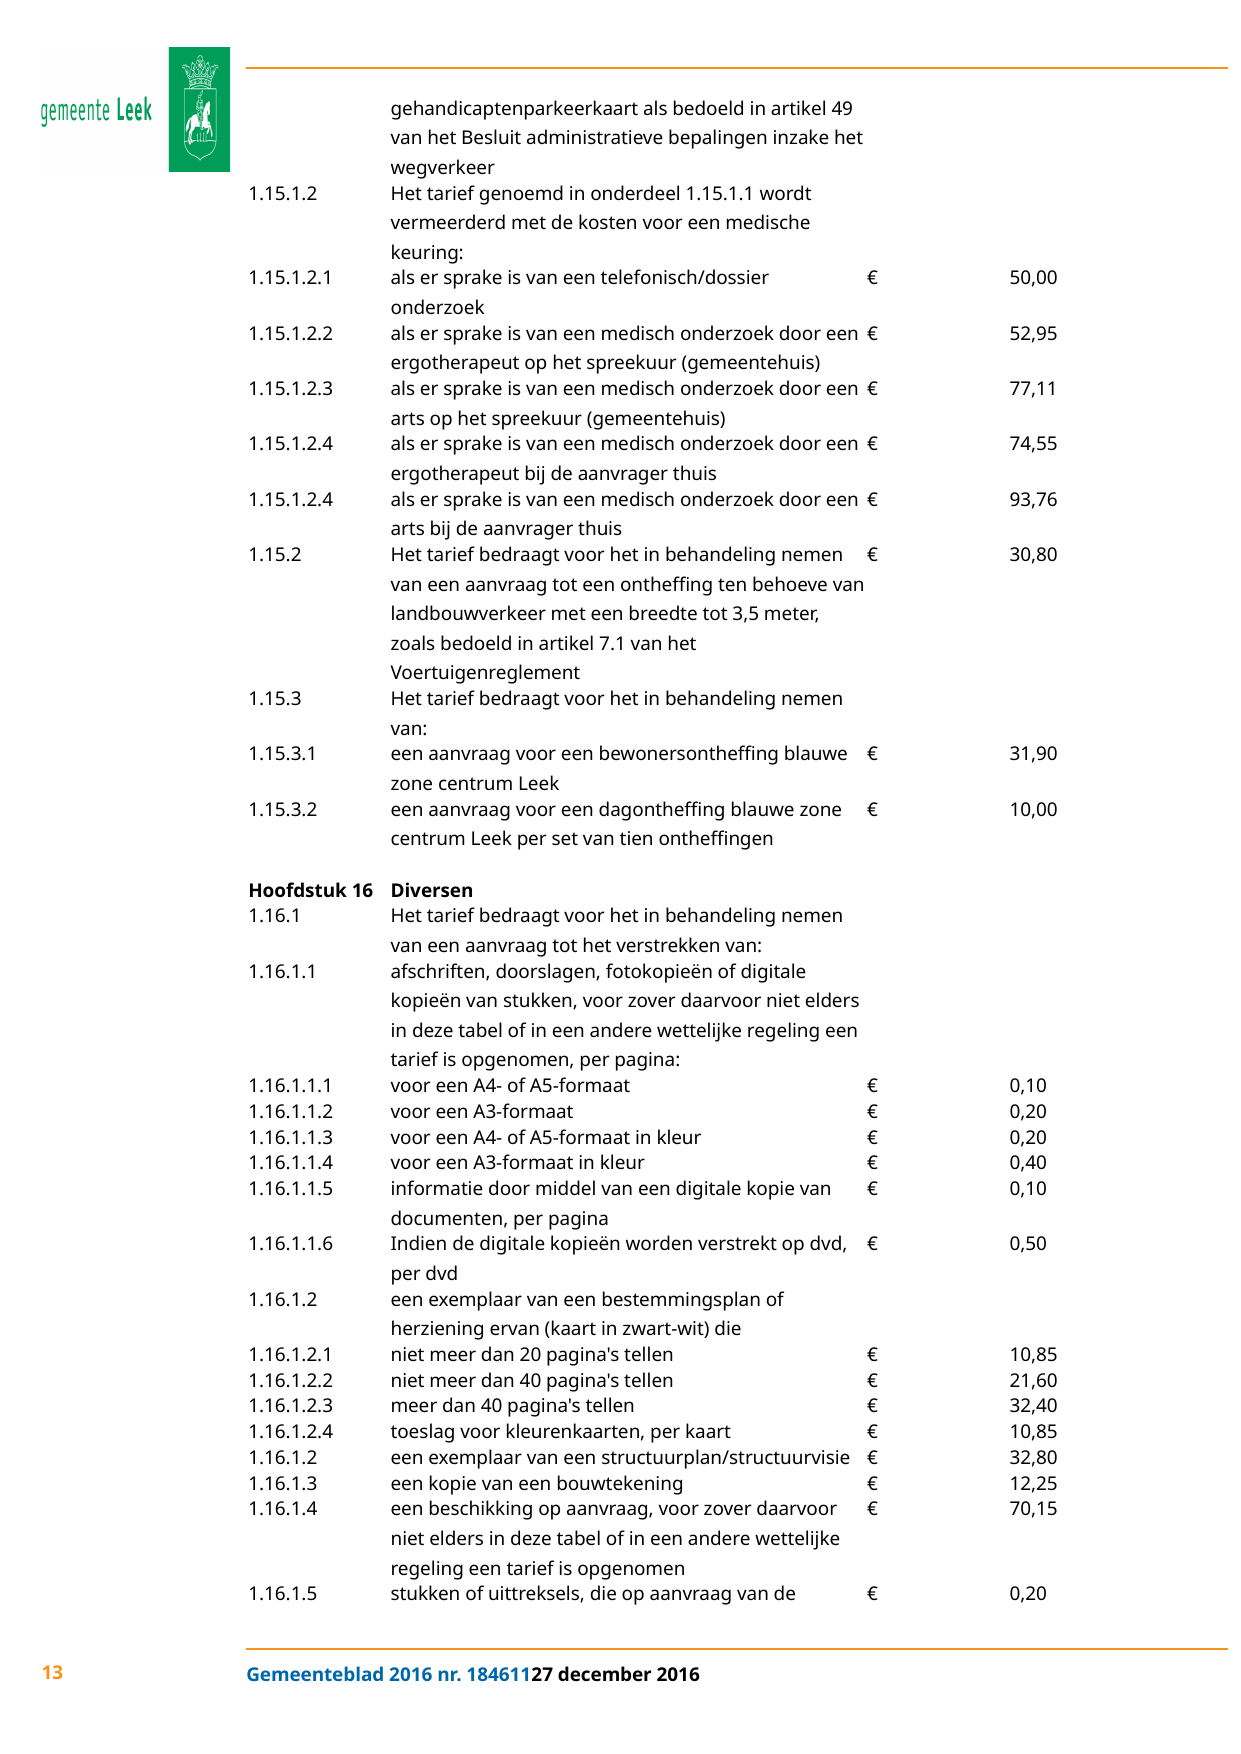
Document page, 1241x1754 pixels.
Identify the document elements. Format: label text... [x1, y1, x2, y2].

table_cell een aanvraag voor een dagontheffing blauwe zone centrum Leek per set van tien ontheffingen [390, 796, 867, 851]
table_cell [1009, 903, 1152, 958]
table_cell € [867, 541, 1009, 685]
table_cell 1.16.1.3 [248, 1470, 390, 1496]
table_cell als er sprake is van een medisch onderzoek door een arts op het spreekuur (gemeentehuis) [390, 375, 867, 431]
table_cell [248, 851, 390, 877]
table_cell 10,85 [1009, 1341, 1152, 1367]
table_cell [867, 958, 1009, 1072]
table_cell een aanvraag voor een bewonersontheffing blauwe zone centrum Leek [390, 741, 867, 796]
table_cell 1.15.1.2.2 [248, 320, 390, 375]
table_cell Het tarief bedraagt voor het in behandeling nemen van: [390, 685, 867, 741]
table_cell € [867, 320, 1009, 375]
table_cell € [867, 1581, 1009, 1606]
table_cell 32,80 [1009, 1444, 1152, 1470]
table_cell een kopie van een bouwtekening [390, 1470, 867, 1496]
table_cell [1009, 685, 1152, 741]
table_cell 1.16.1.2 [248, 1444, 390, 1470]
table_cell € [867, 1341, 1009, 1367]
table_cell € [867, 741, 1009, 796]
table_cell 1.16.1.2.3 [248, 1393, 390, 1418]
table_cell [1009, 180, 1152, 264]
table_cell € [867, 375, 1009, 431]
table_cell voor een A4- of A5-formaat [390, 1073, 867, 1098]
table_cell [867, 180, 1009, 264]
table_cell € [867, 431, 1009, 486]
table_cell € [867, 1470, 1009, 1496]
table_cell [867, 851, 1009, 877]
table_cell 93,76 [1009, 486, 1152, 541]
table_cell 1.16.1.2.2 [248, 1367, 390, 1393]
table_cell € [867, 486, 1009, 541]
table_cell 1.15.1.2.1 [248, 265, 390, 320]
table_cell 0,10 [1009, 1073, 1152, 1098]
table_cell Het tarief genoemd in onderdeel 1.15.1.1 wordt vermeerderd met de kosten voor een medische keuring: [390, 180, 867, 264]
table_cell [390, 851, 867, 877]
table_cell toeslag voor kleurenkaarten, per kaart [390, 1419, 867, 1444]
table_cell 30,80 [1009, 541, 1152, 685]
table_cell 1.16.1.2 [248, 1286, 390, 1341]
table_cell 50,00 [1009, 265, 1152, 320]
table_cell 1.16.1.1.6 [248, 1231, 390, 1286]
table_cell Het tarief bedraagt voor het in behandeling nemen van een aanvraag tot een ontheffing ten behoeve van landbouwverkeer met een breedte tot 3,5 meter, zoals bedoeld in artikel 7.1 van het Voertuigenreglement [390, 541, 867, 685]
table_cell 0,10 [1009, 1175, 1152, 1231]
table_cell 74,55 [1009, 431, 1152, 486]
table_cell 31,90 [1009, 741, 1152, 796]
table_cell 1.16.1 [248, 903, 390, 958]
table_cell stukken of uittreksels, die op aanvraag van de [390, 1581, 867, 1606]
table_cell gehandicaptenparkeerkaart als bedoeld in artikel 49 van het Besluit administratieve bepalingen inzake het wegverkeer [390, 95, 867, 180]
table_cell € [867, 1175, 1009, 1231]
table_cell [867, 685, 1009, 741]
table_cell 1.16.1.1.1 [248, 1073, 390, 1098]
table_cell Diversen [390, 877, 867, 903]
table_cell Indien de digitale kopieën worden verstrekt op dvd, per dvd [390, 1231, 867, 1286]
table_cell als er sprake is van een medisch onderzoek door een ergotherapeut bij de aanvrager thuis [390, 431, 867, 486]
table_cell voor een A3-formaat [390, 1098, 867, 1124]
table_cell 1.16.1.4 [248, 1496, 390, 1581]
table_cell 1.15.1.2.4 [248, 431, 390, 486]
table_cell [867, 877, 1009, 903]
table_cell 1.15.3.1 [248, 741, 390, 796]
table_cell 1.16.1.5 [248, 1581, 390, 1606]
table_cell een beschikking op aanvraag, voor zover daarvoor niet elders in deze tabel of in een andere wettelijke regeling een tarief is opgenomen [390, 1496, 867, 1581]
table_cell € [867, 796, 1009, 851]
table_cell 1.16.1.1.5 [248, 1175, 390, 1231]
table_cell [1009, 958, 1152, 1072]
table_cell € [867, 1150, 1009, 1175]
table_cell € [867, 1444, 1009, 1470]
table_cell Hoofdstuk 16 [248, 877, 390, 903]
table_cell € [867, 1124, 1009, 1149]
table_cell € [867, 1073, 1009, 1098]
table_cell € [867, 1496, 1009, 1581]
table_cell [248, 95, 390, 180]
table_cell € [867, 1419, 1009, 1444]
table_cell niet meer dan 40 pagina's tellen [390, 1367, 867, 1393]
table_cell [867, 903, 1009, 958]
table_cell 1.16.1.2.1 [248, 1341, 390, 1367]
table_cell een exemplaar van een structuurplan/structuurvisie [390, 1444, 867, 1470]
table_cell 21,60 [1009, 1367, 1152, 1393]
table_cell 0,40 [1009, 1150, 1152, 1175]
table_cell 0,20 [1009, 1124, 1152, 1149]
table_cell als er sprake is van een medisch onderzoek door een arts bij de aanvrager thuis [390, 486, 867, 541]
table_cell niet meer dan 20 pagina's tellen [390, 1341, 867, 1367]
table_cell 1.16.1.1.3 [248, 1124, 390, 1149]
table_cell 1.15.2 [248, 541, 390, 685]
table_cell Het tarief bedraagt voor het in behandeling nemen van een aanvraag tot het verstrekken van: [390, 903, 867, 958]
table_cell 1.16.1.1.4 [248, 1150, 390, 1175]
table_cell 10,00 [1009, 796, 1152, 851]
table_cell 0,20 [1009, 1098, 1152, 1124]
table_cell [867, 1286, 1009, 1341]
table_cell 1.16.1.1.2 [248, 1098, 390, 1124]
table_cell 10,85 [1009, 1419, 1152, 1444]
table_cell [867, 95, 1009, 180]
table_cell 12,25 [1009, 1470, 1152, 1496]
table_cell informatie door middel van een digitale kopie van documenten, per pagina [390, 1175, 867, 1231]
table_cell als er sprake is van een telefonisch/dossier onderzoek [390, 265, 867, 320]
table_cell voor een A4- of A5-formaat in kleur [390, 1124, 867, 1149]
table_cell 1.16.1.2.4 [248, 1419, 390, 1444]
table_cell meer dan 40 pagina's tellen [390, 1393, 867, 1418]
table_cell € [867, 1231, 1009, 1286]
table_cell 32,40 [1009, 1393, 1152, 1418]
table_cell 0,50 [1009, 1231, 1152, 1286]
table_cell 1.16.1.1 [248, 958, 390, 1072]
table_cell € [867, 1367, 1009, 1393]
table_cell 1.15.1.2.4 [248, 486, 390, 541]
table_cell 1.15.3 [248, 685, 390, 741]
table_cell 70,15 [1009, 1496, 1152, 1581]
table_cell als er sprake is van een medisch onderzoek door een ergotherapeut op het spreekuur (gemeentehuis) [390, 320, 867, 375]
table_cell € [867, 265, 1009, 320]
table_cell € [867, 1098, 1009, 1124]
table_cell 77,11 [1009, 375, 1152, 431]
picture [41, 47, 231, 172]
table_cell voor een A3-formaat in kleur [390, 1150, 867, 1175]
table_cell € [867, 1393, 1009, 1418]
table_cell 0,20 [1009, 1581, 1152, 1606]
table_cell 1.15.1.2.3 [248, 375, 390, 431]
table_cell [1009, 1286, 1152, 1341]
table_cell 52,95 [1009, 320, 1152, 375]
table_cell [1009, 877, 1152, 903]
table_cell 1.15.1.2 [248, 180, 390, 264]
table_cell 1.15.3.2 [248, 796, 390, 851]
table_cell een exemplaar van een bestemmingsplan of herziening ervan (kaart in zwart-wit) die [390, 1286, 867, 1341]
table_cell [1009, 851, 1152, 877]
table_cell afschriften, doorslagen, fotokopieën of digitale kopieën van stukken, voor zover daarvoor niet elders in deze tabel of in een andere wettelijke regeling een tarief is opgenomen, per pagina: [390, 958, 867, 1072]
table_cell [1009, 95, 1152, 180]
